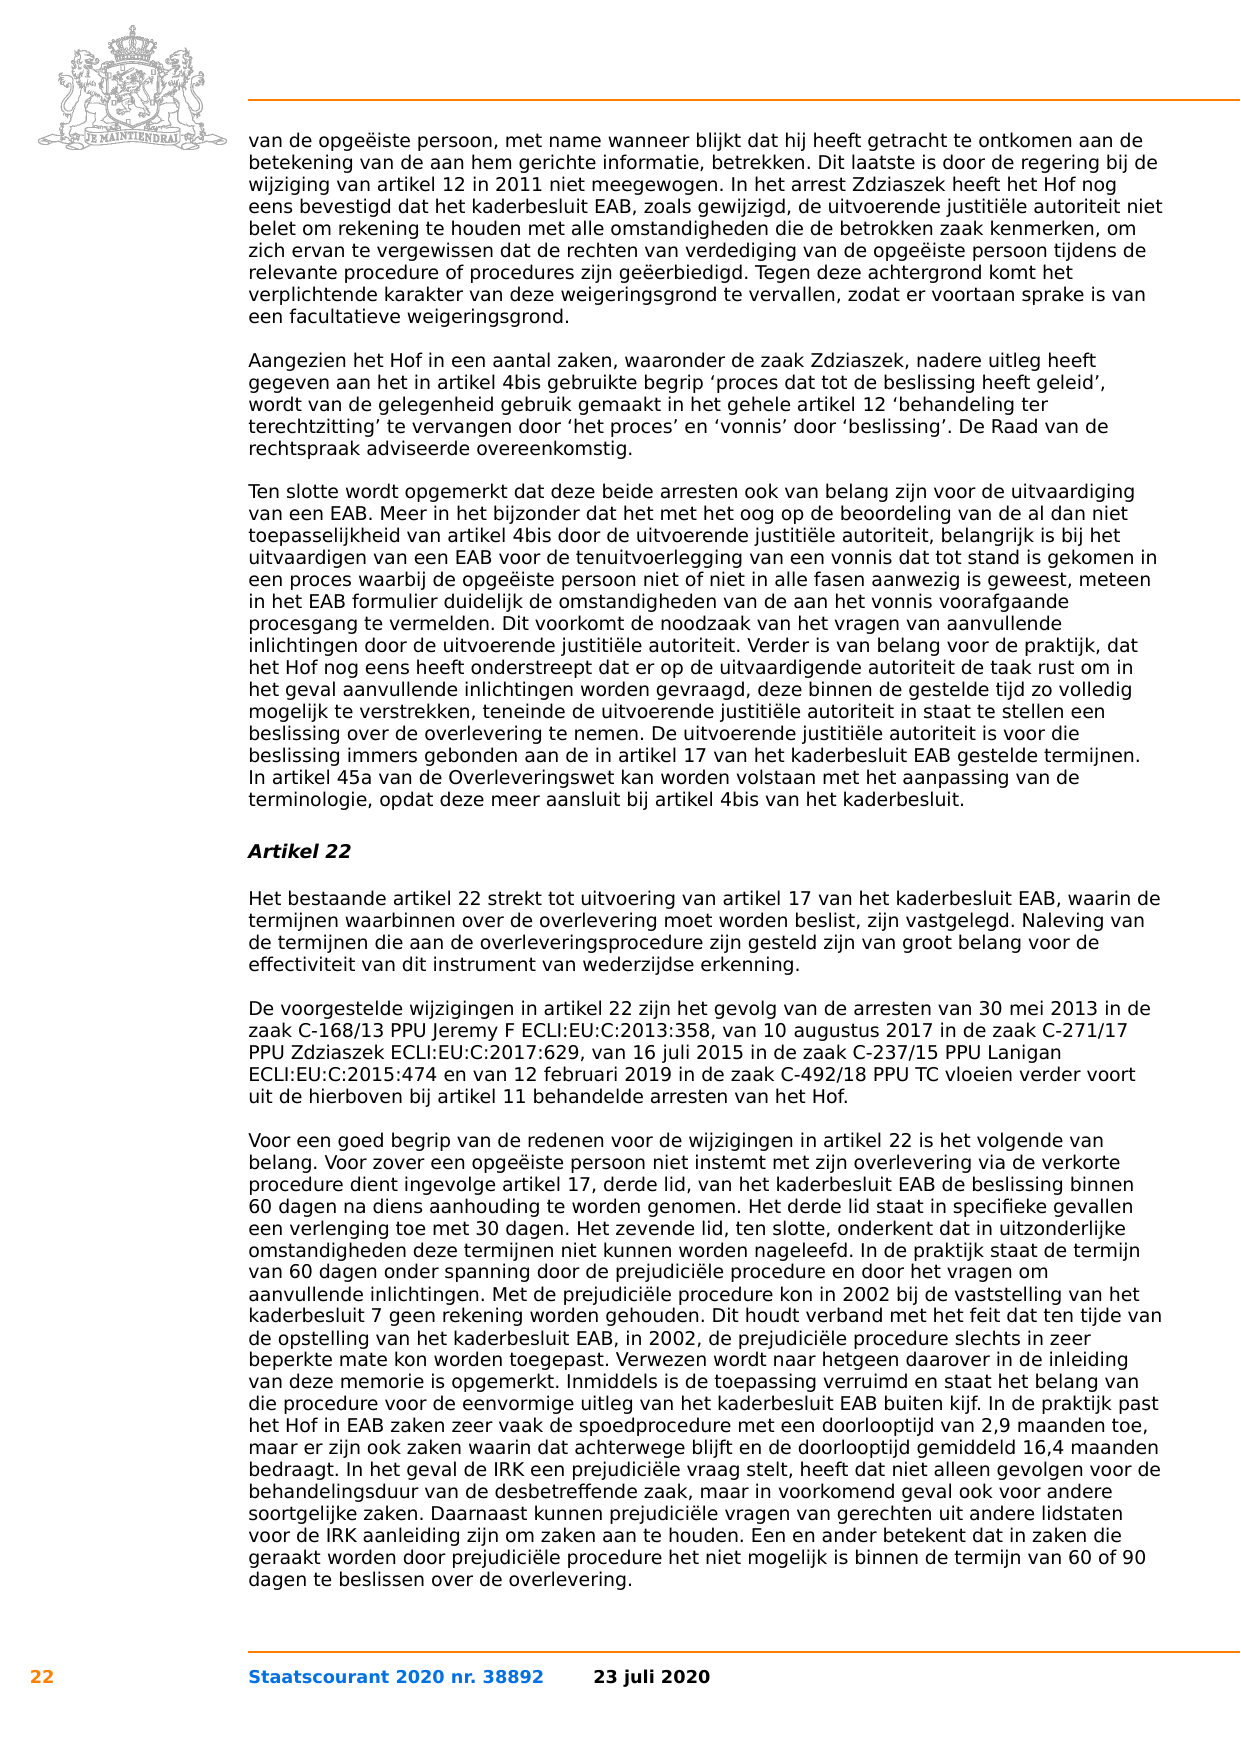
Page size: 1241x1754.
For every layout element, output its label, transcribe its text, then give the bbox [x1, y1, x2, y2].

text Aangezien het Hof in een aantal zaken, waaronder de zaak Zdziaszek, nadere uitleg heeft gegeven aan het in artikel 4bis gebruikte begrip ‘proces dat tot de beslissing heeft geleid’, wordt van de gelegenheid gebruik gemaakt in het gehele artikel 12 ‘behandeling ter terechtzitting’ te vervangen door ‘het proces’ en ‘vonnis’ door ‘beslissing’. De Raad van de rechtspraak adviseerde overeenkomstig. [248, 349, 1163, 459]
text Ten slotte wordt opgemerkt dat deze beide arresten ook van belang zijn voor de uitvaardiging van een EAB. Meer in het bijzonder dat het met het oog op de beoordeling van de al dan niet toepasselijkheid van artikel 4bis door de uitvoerende justitiële autoriteit, belangrijk is bij het uitvaardigen van een EAB voor de tenuitvoerlegging van een vonnis dat tot stand is gekomen in een proces waarbij de opgeëiste persoon niet of niet in alle fasen aanwezig is geweest, meteen in het EAB formulier duidelijk de omstandigheden van de aan het vonnis voorafgaande procesgang te vermelden. Dit voorkomt de noodzaak van het vragen van aanvullende inlichtingen door de uitvoerende justitiële autoriteit. Verder is van belang voor de praktijk, dat het Hof nog eens heeft onderstreept dat er op de uitvaardigende autoriteit de taak rust om in het geval aanvullende inlichtingen worden gevraagd, deze binnen de gestelde tijd zo volledig mogelijk te verstrekken, teneinde de uitvoerende justitiële autoriteit in staat te stellen een beslissing over de overlevering te nemen. De uitvoerende justitiële autoriteit is voor die beslissing immers gebonden aan de in artikel 17 van het kaderbesluit EAB gestelde termijnen. In artikel 45a van de Overleveringswet kan worden volstaan met het aanpassing van de terminologie, opdat deze meer aansluit bij artikel 4bis van het kaderbesluit. [248, 481, 1163, 811]
text Voor een goed begrip van de redenen voor de wijzigingen in artikel 22 is het volgende van belang. Voor zover een opgeëiste persoon niet instemt met zijn overlevering via de verkorte procedure dient ingevolge artikel 17, derde lid, van het kaderbesluit EAB de beslissing binnen 60 dagen na diens aanhouding te worden genomen. Het derde lid staat in specifieke gevallen een verlenging toe met 30 dagen. Het zevende lid, ten slotte, onderkent dat in uitzonderlijke omstandigheden deze termijnen niet kunnen worden nageleefd. In de praktijk staat de termijn van 60 dagen onder spanning door de prejudiciële procedure en door het vragen om aanvullende inlichtingen. Met de prejudiciële procedure kon in 2002 bij de vaststelling van het kaderbesluit 7 geen rekening worden gehouden. Dit houdt verband met het feit dat ten tijde van de opstelling van het kaderbesluit EAB, in 2002, de prejudiciële procedure slechts in zeer beperkte mate kon worden toegepast. Verwezen wordt naar hetgeen daarover in de inleiding van deze memorie is opgemerkt. Inmiddels is de toepassing verruimd en staat het belang van die procedure voor de eenvormige uitleg van het kaderbesluit EAB buiten kijf. In de praktijk past het Hof in EAB zaken zeer vaak de spoedprocedure met een doorlooptijd van 2,9 maanden toe, maar er zijn ook zaken waarin dat achterwege blijft en de doorlooptijd gemiddeld 16,4 maanden bedraagt. In het geval de IRK een prejudiciële vraag stelt, heeft dat niet alleen gevolgen voor de behandelingsduur van de desbetreffende zaak, maar in voorkomend geval ook voor andere soortgelijke zaken. Daarnaast kunnen prejudiciële vragen van gerechten uit andere lidstaten voor de IRK aanleiding zijn om zaken aan te houden. Een en ander betekent dat in zaken die geraakt worden door prejudiciële procedure het niet mogelijk is binnen de termijn van 60 of 90 dagen te beslissen over de overlevering. [248, 1129, 1163, 1591]
subtitle Artikel 22 [248, 841, 1163, 863]
picture [38, 25, 227, 150]
text Het bestaande artikel 22 strekt tot uitvoering van artikel 17 van het kaderbesluit EAB, waarin de termijnen waarbinnen over de overlevering moet worden beslist, zijn vastgelegd. Naleving van de termijnen die aan de overleveringsprocedure zijn gesteld zijn van groot belang voor de effectiviteit van dit instrument van wederzijdse erkenning. [248, 888, 1163, 976]
text van de opgeëiste persoon, met name wanneer blijkt dat hij heeft getracht te ontkomen aan de betekening van de aan hem gerichte informatie, betrekken. Dit laatste is door de regering bij de wijziging van artikel 12 in 2011 niet meegewogen. In het arrest Zdziaszek heeft het Hof nog eens bevestigd dat het kaderbesluit EAB, zoals gewijzigd, de uitvoerende justitiële autoriteit niet belet om rekening te houden met alle omstandigheden die de betrokken zaak kenmerken, om zich ervan te vergewissen dat de rechten van verdediging van de opgeëiste persoon tijdens de relevante procedure of procedures zijn geëerbiedigd. Tegen deze achtergrond komt het verplichtende karakter van deze weigeringsgrond te vervallen, zodat er voortaan sprake is van een facultatieve weigeringsgrond. [248, 130, 1163, 328]
text De voorgestelde wijzigingen in artikel 22 zijn het gevolg van de arresten van 30 mei 2013 in de zaak C-168/13 PPU Jeremy F ECLI:EU:C:2013:358, van 10 augustus 2017 in de zaak C-271/17 PPU Zdziaszek ECLI:EU:C:2017:629, van 16 juli 2015 in de zaak C-237/15 PPU Lanigan ECLI:EU:C:2015:474 en van 12 februari 2019 in de zaak C-492/18 PPU TC vloeien verder voort uit de hierboven bij artikel 11 behandelde arresten van het Hof. [248, 998, 1163, 1108]
